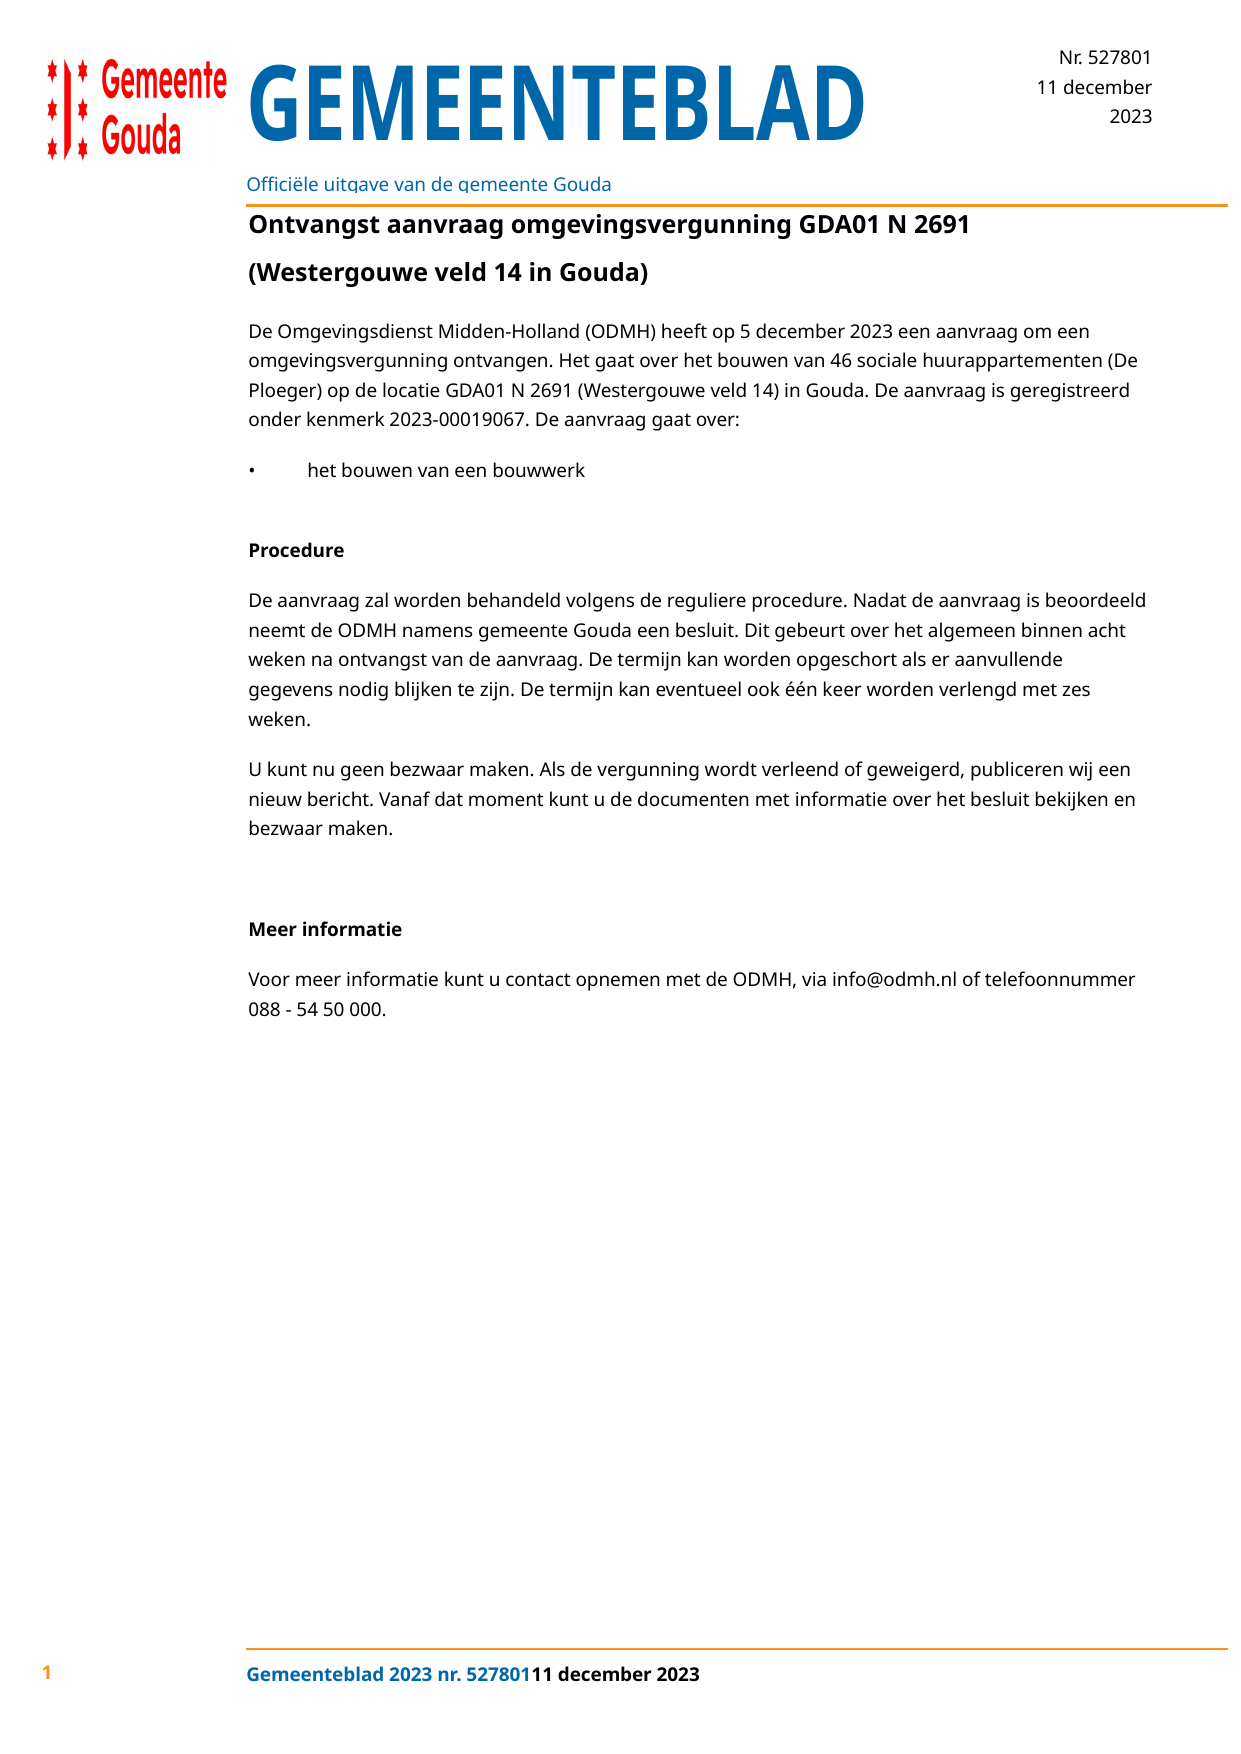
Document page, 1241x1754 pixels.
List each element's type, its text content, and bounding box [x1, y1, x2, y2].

text De Omgevingsdienst Midden-Holland (ODMH) heeft op 5 december 2023 een aanvraag om een omgevingsvergunning ontvangen. Het gaat over het bouwen van 46 sociale huurappartementen (De Ploeger) op de locatie GDA01 N 2691 (Westergouwe veld 14) in Gouda. De aanvraag is geregistreerd onder kenmerk 2023-00019067. De aanvraag gaat over: [248, 318, 1152, 432]
text De aanvraag zal worden behandeld volgens de reguliere procedure. Nadat de aanvraag is beoordeeld neemt de ODMH namens gemeente Gouda een besluit. Dit gebeurt over het algemeen binnen acht weken na ontvangst van de aanvraag. De termijn kan worden opgeschort als er aanvullende gegevens nodig blijken te zijn. De termijn kan eventueel ook één keer worden verlengd met zes weken. [248, 587, 1152, 732]
text Procedure [248, 537, 1152, 563]
text Ontvangst aanvraag omgevingsvergunning GDA01 N 2691 (Westergouwe veld 14 in Gouda) [248, 207, 1152, 288]
text Voor meer informatie kunt u contact opnemen met de ODMH, via info@odmh.nl of telefoonnummer 088 - 54 50 000. [248, 967, 1152, 1022]
picture [41, 47, 231, 172]
text Meer informatie [248, 916, 1152, 942]
list het bouwen van een bouwwerk [248, 457, 1152, 483]
text U kunt nu geen bezwaar maken. Als de vergunning wordt verleend of geweigerd, publiceren wij een nieuw bericht. Vanaf dat moment kunt u de documenten met informatie over het besluit bekijken en bezwaar maken. [248, 756, 1152, 841]
